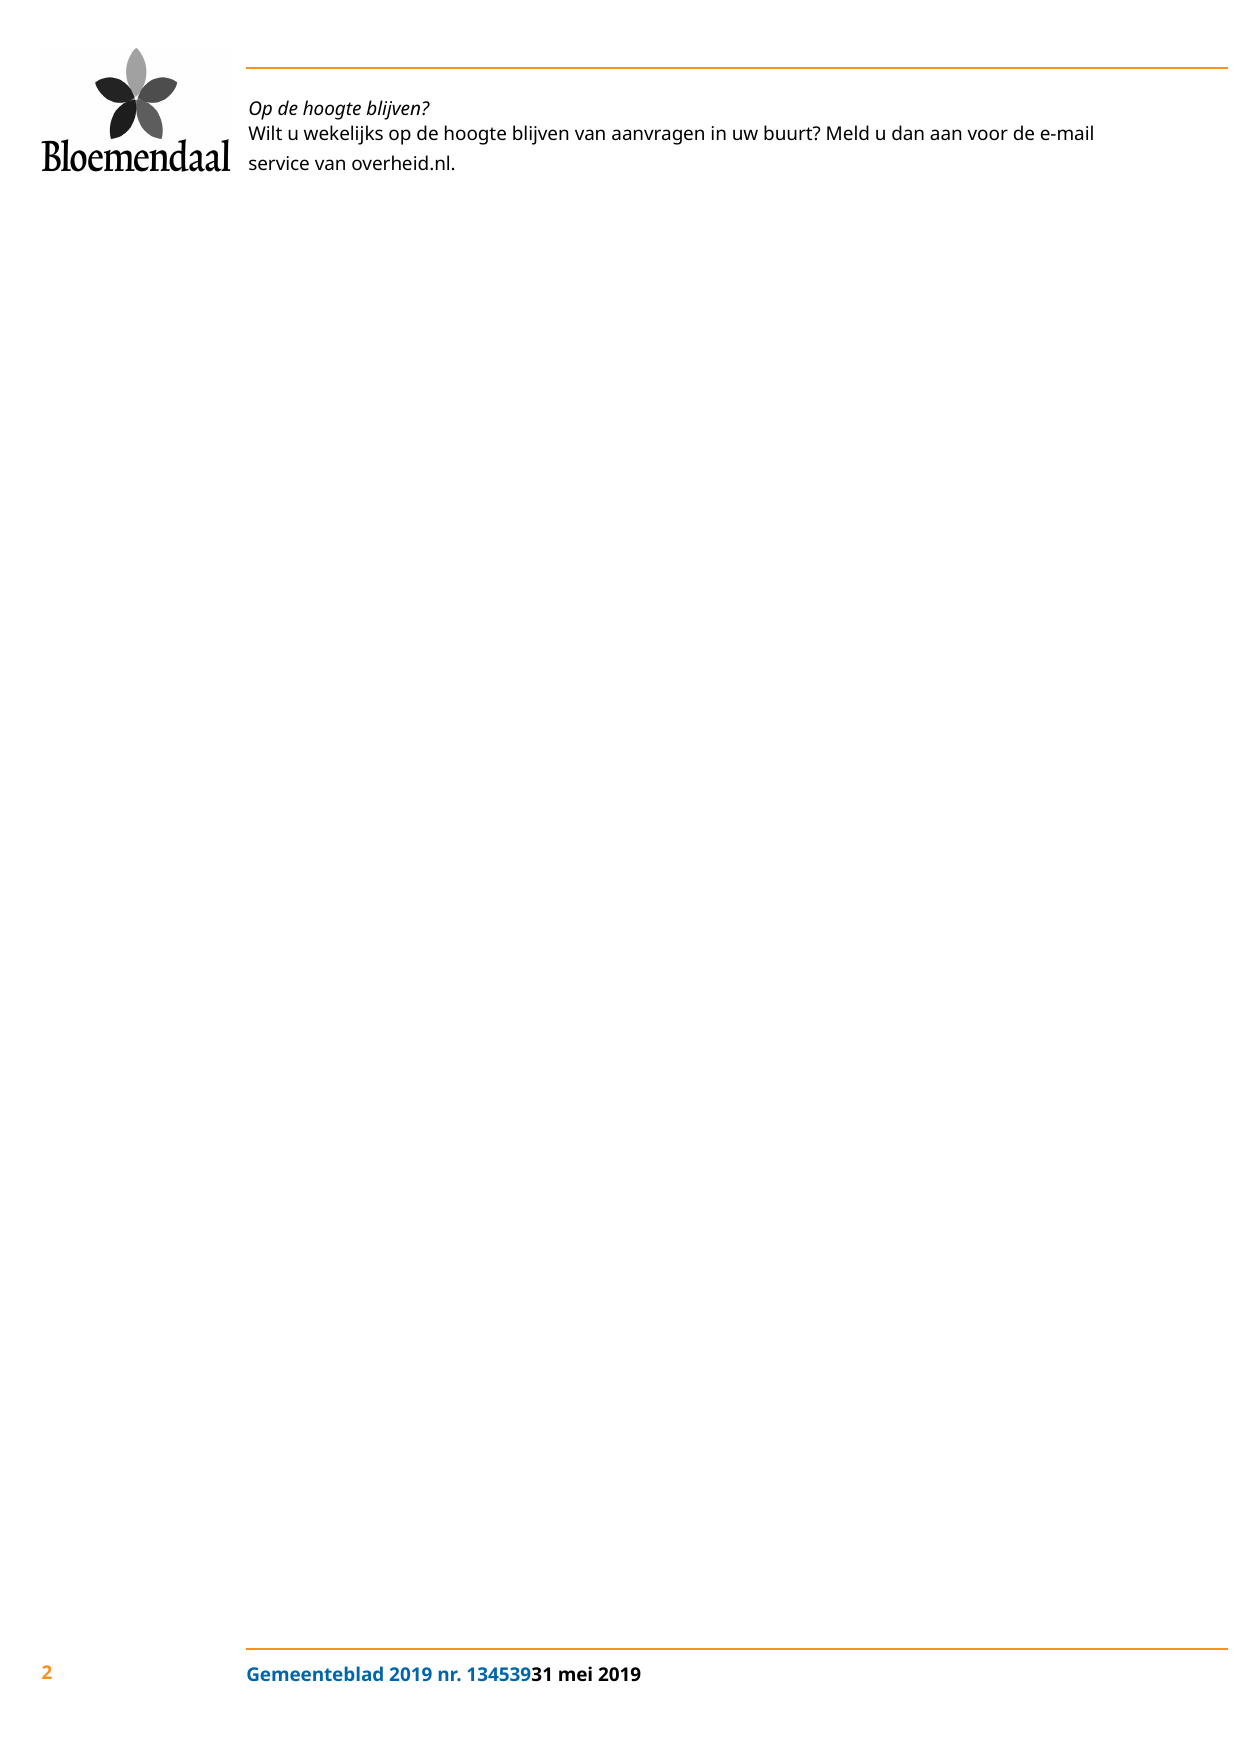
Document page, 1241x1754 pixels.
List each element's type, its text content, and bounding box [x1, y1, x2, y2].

text Wilt u wekelijks op de hoogte blijven van aanvragen in uw buurt? Meld u dan aan voor de e-mail service van overheid.nl. [248, 121, 1152, 176]
picture [41, 47, 231, 172]
text Op de hoogte blijven? [248, 95, 1152, 121]
